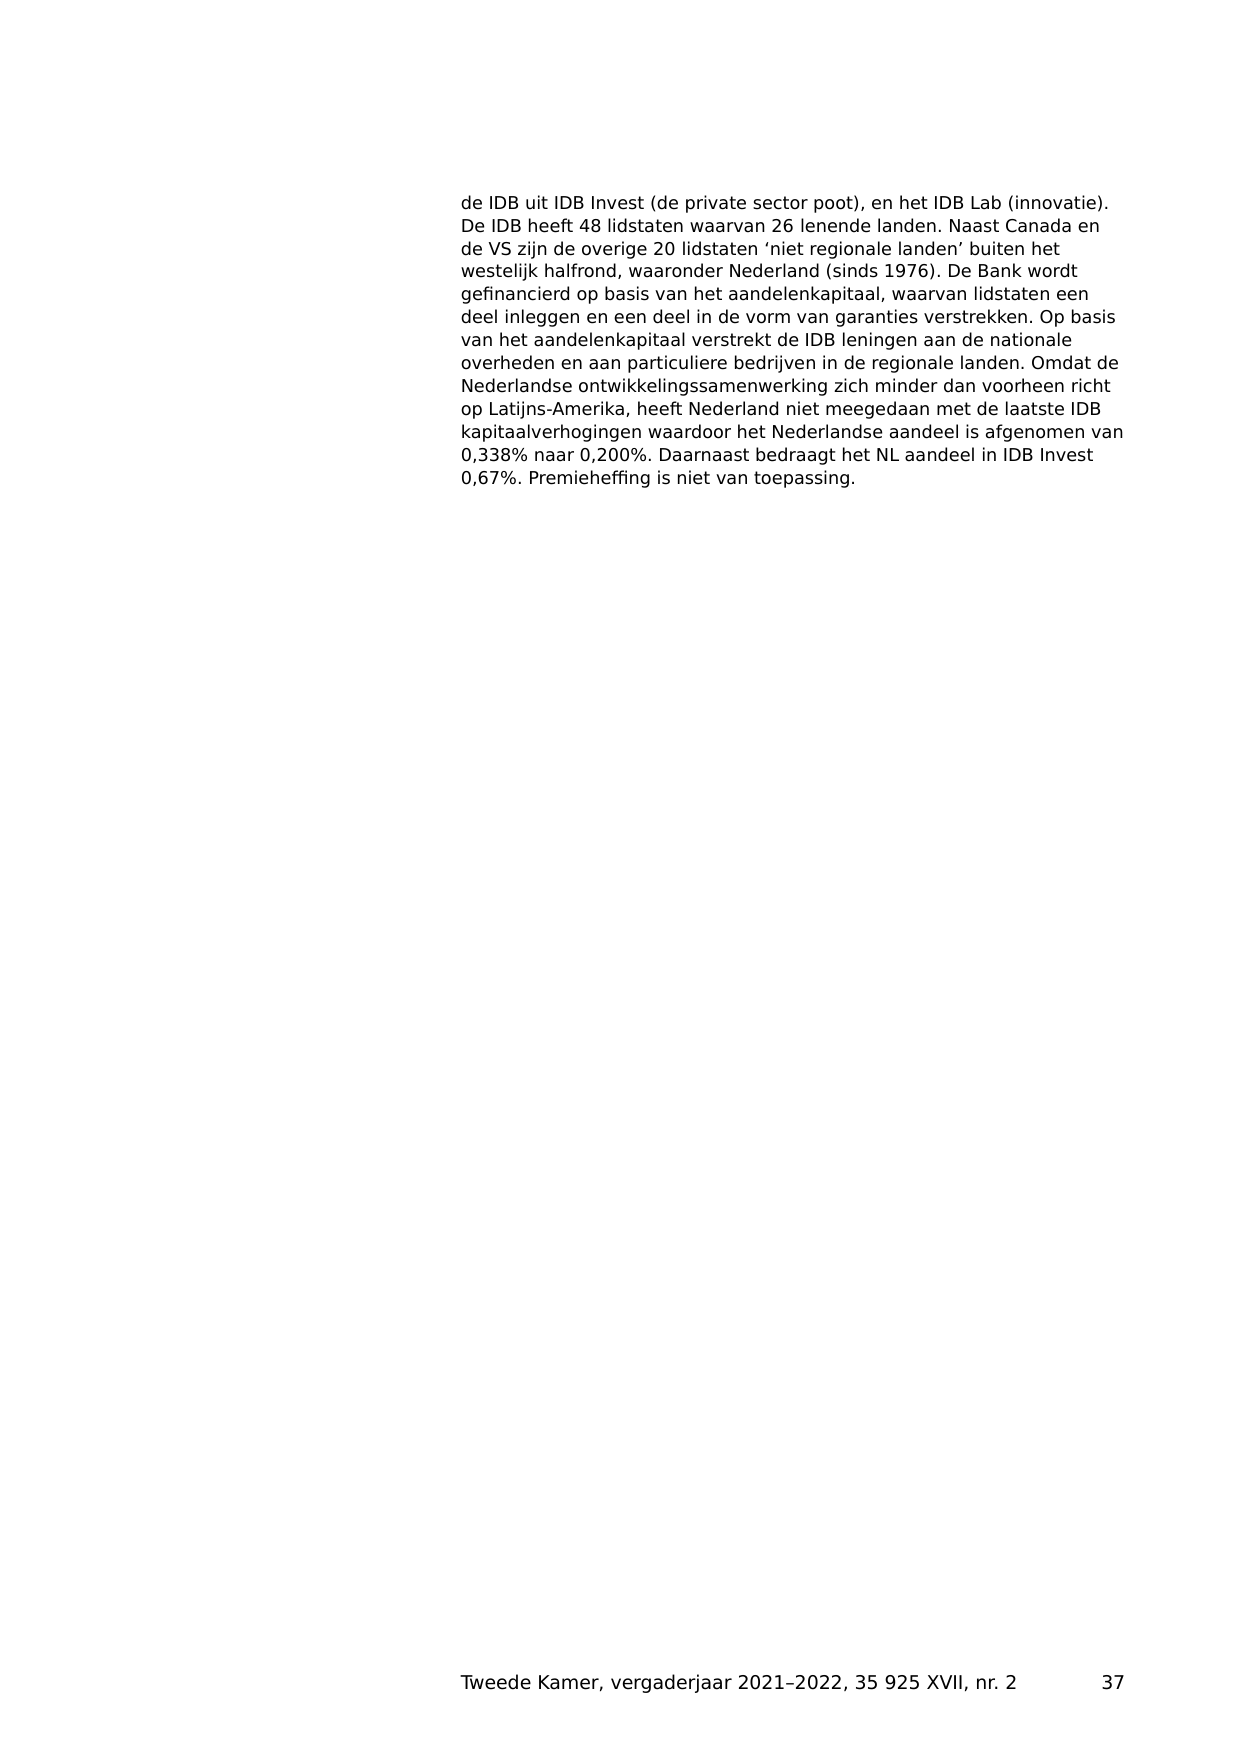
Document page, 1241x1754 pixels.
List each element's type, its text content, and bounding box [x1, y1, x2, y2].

text de IDB uit IDB Invest (de private sector poot), en het IDB Lab (innovatie). De IDB heeft 48 lidstaten waarvan 26 lenende landen. Naast Canada en de VS zijn de overige 20 lidstaten ‘niet regionale landen’ buiten het westelijk halfrond, waaronder Nederland (sinds 1976). De Bank wordt gefinancierd op basis van het aandelenkapitaal, waarvan lidstaten een deel inleggen en een deel in de vorm van garanties verstrekken. Op basis van het aandelenkapitaal verstrekt de IDB leningen aan de nationale overheden en aan particuliere bedrijven in de regionale landen. Omdat de Nederlandse ontwikkelingssamenwerking zich minder dan voorheen richt op Latijns-Amerika, heeft Nederland niet meegedaan met de laatste IDB kapitaalverhogingen waardoor het Nederlandse aandeel is afgenomen van 0,338% naar 0,200%. Daarnaast bedraagt het NL aandeel in IDB Invest 0,67%. Premieheffing is niet van toepassing. [461, 191, 1125, 489]
